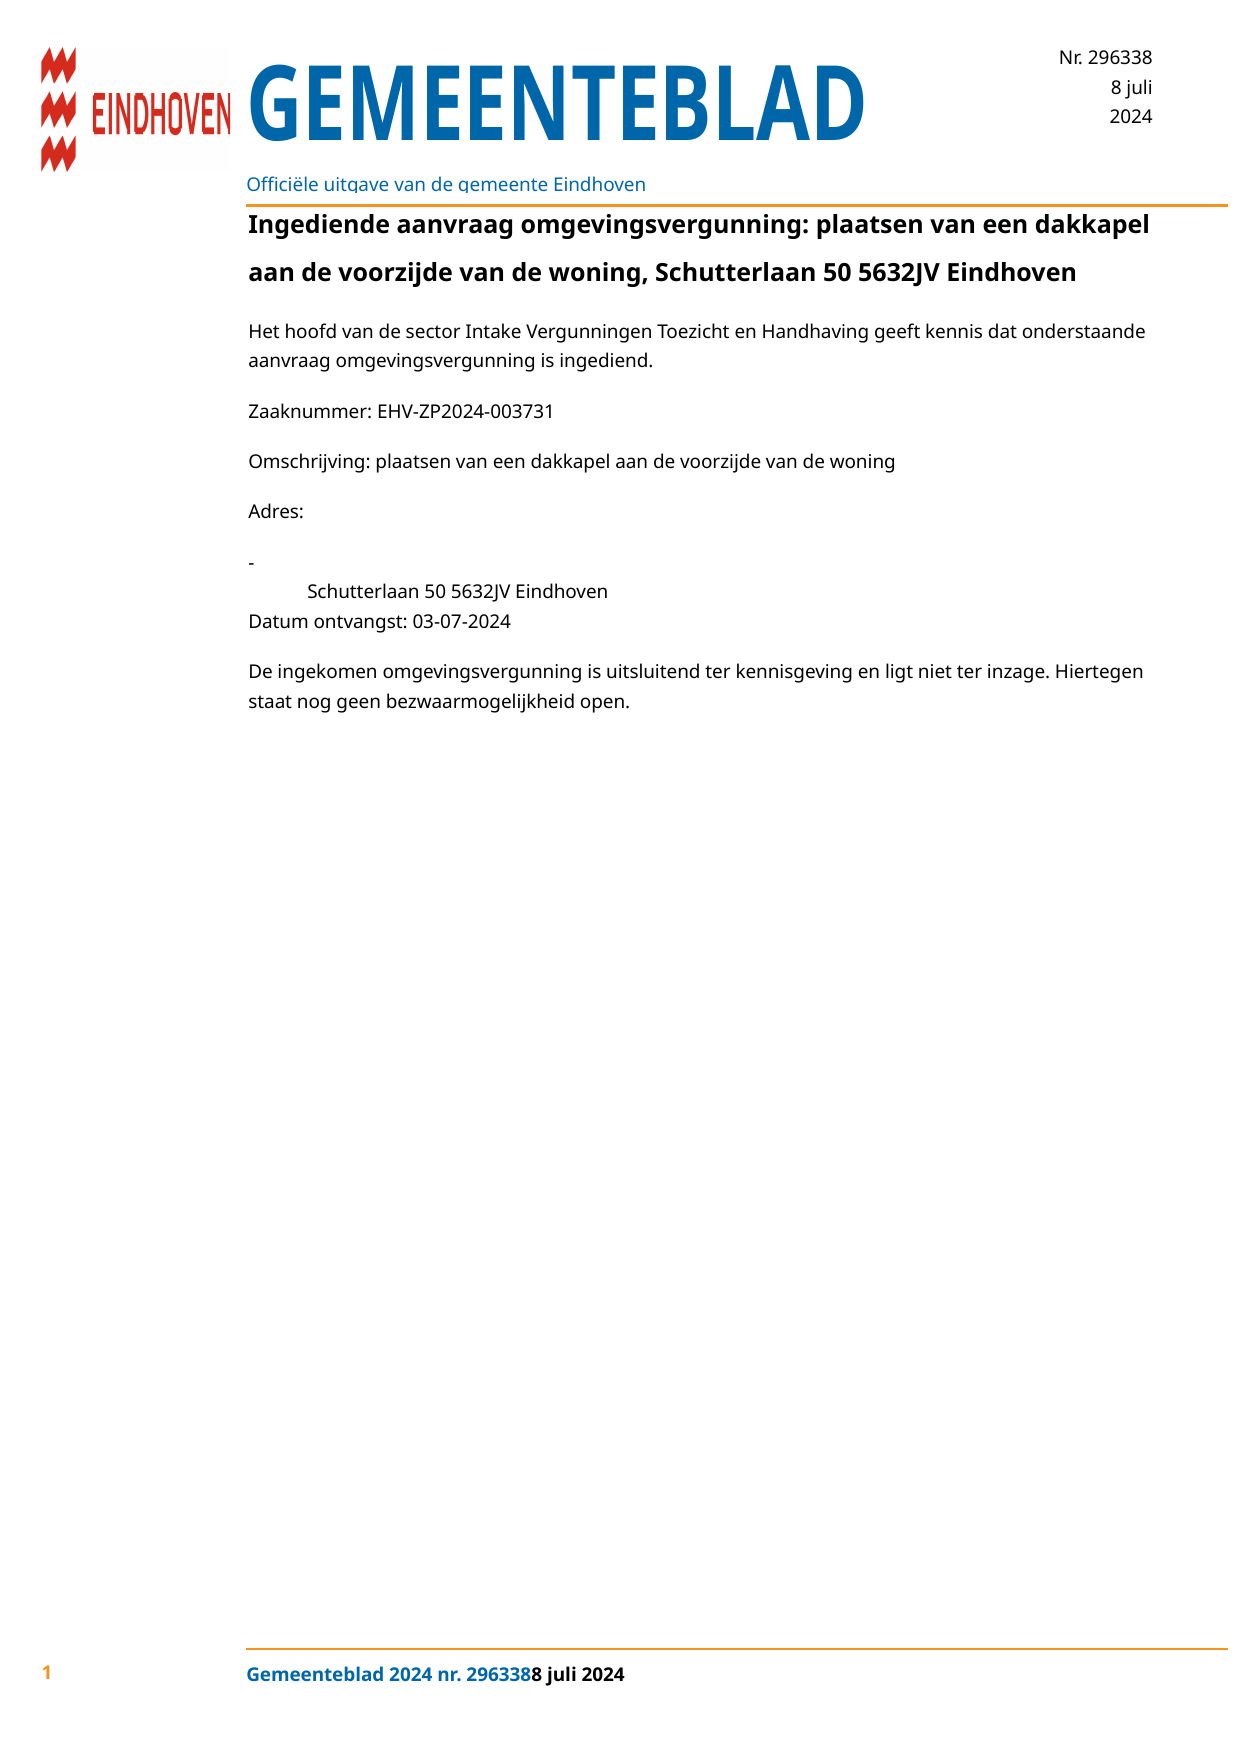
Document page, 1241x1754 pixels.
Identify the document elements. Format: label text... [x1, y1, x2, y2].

text Het hoofd van de sector Intake Vergunningen Toezicht en Handhaving geeft kennis dat onderstaande aanvraag omgevingsvergunning is ingediend. [248, 318, 1152, 373]
list Schutterlaan 50 5632JV Eindhoven [248, 579, 1152, 604]
text Adres: [248, 499, 1152, 524]
picture [41, 47, 231, 172]
text De ingekomen omgevingsvergunning is uitsluitend ter kennisgeving en ligt niet ter inzage. Hiertegen staat nog geen bezwaarmogelijkheid open. [248, 659, 1152, 714]
text Ingediende aanvraag omgevingsvergunning: plaatsen van een dakkapel aan de voorzijde van de woning, Schutterlaan 50 5632JV Eindhoven [248, 207, 1152, 288]
text Zaaknummer: EHV-ZP2024-003731 [248, 398, 1152, 424]
text Datum ontvangst: 03-07-2024 [248, 608, 1152, 634]
text Omschrijving: plaatsen van een dakkapel aan de voorzijde van de woning [248, 448, 1152, 474]
